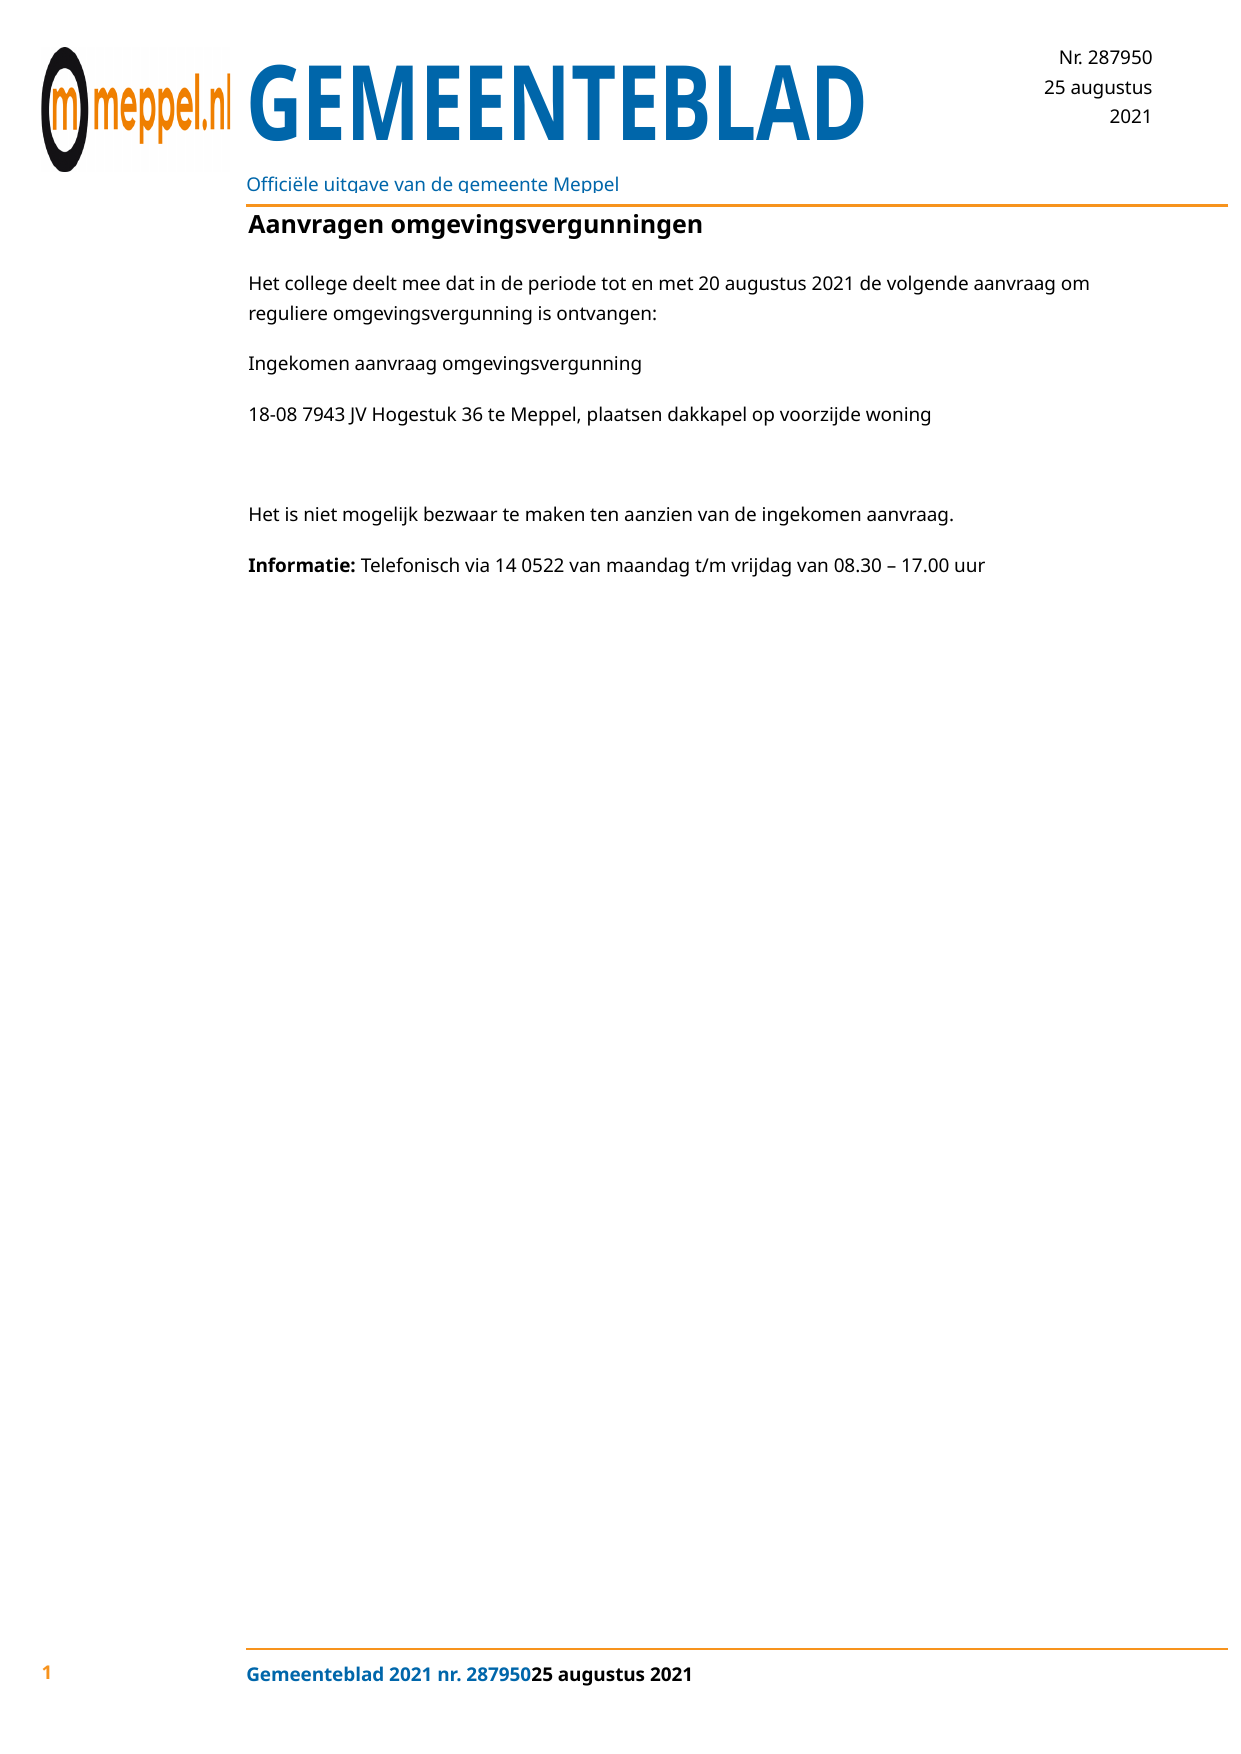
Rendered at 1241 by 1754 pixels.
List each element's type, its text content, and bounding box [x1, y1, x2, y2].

text Het is niet mogelijk bezwaar te maken ten aanzien van de ingekomen aanvraag. [248, 502, 1152, 527]
text 18-08 7943 JV Hogestuk 36 te Meppel, plaatsen dakkapel op voorzijde woning [248, 401, 1152, 426]
text Aanvragen omgevingsvergunningen [248, 207, 1152, 241]
text Ingekomen aanvraag omgevingsvergunning [248, 350, 1152, 376]
text Informatie: Telefonisch via 14 0522 van maandag t/m vrijdag van 08.30 – 17.00 uur [248, 552, 1152, 578]
text Het college deelt mee dat in de periode tot en met 20 augustus 2021 de volgende aanvraag om reguliere omgevingsvergunning is ontvangen: [248, 270, 1152, 326]
picture [41, 47, 231, 172]
